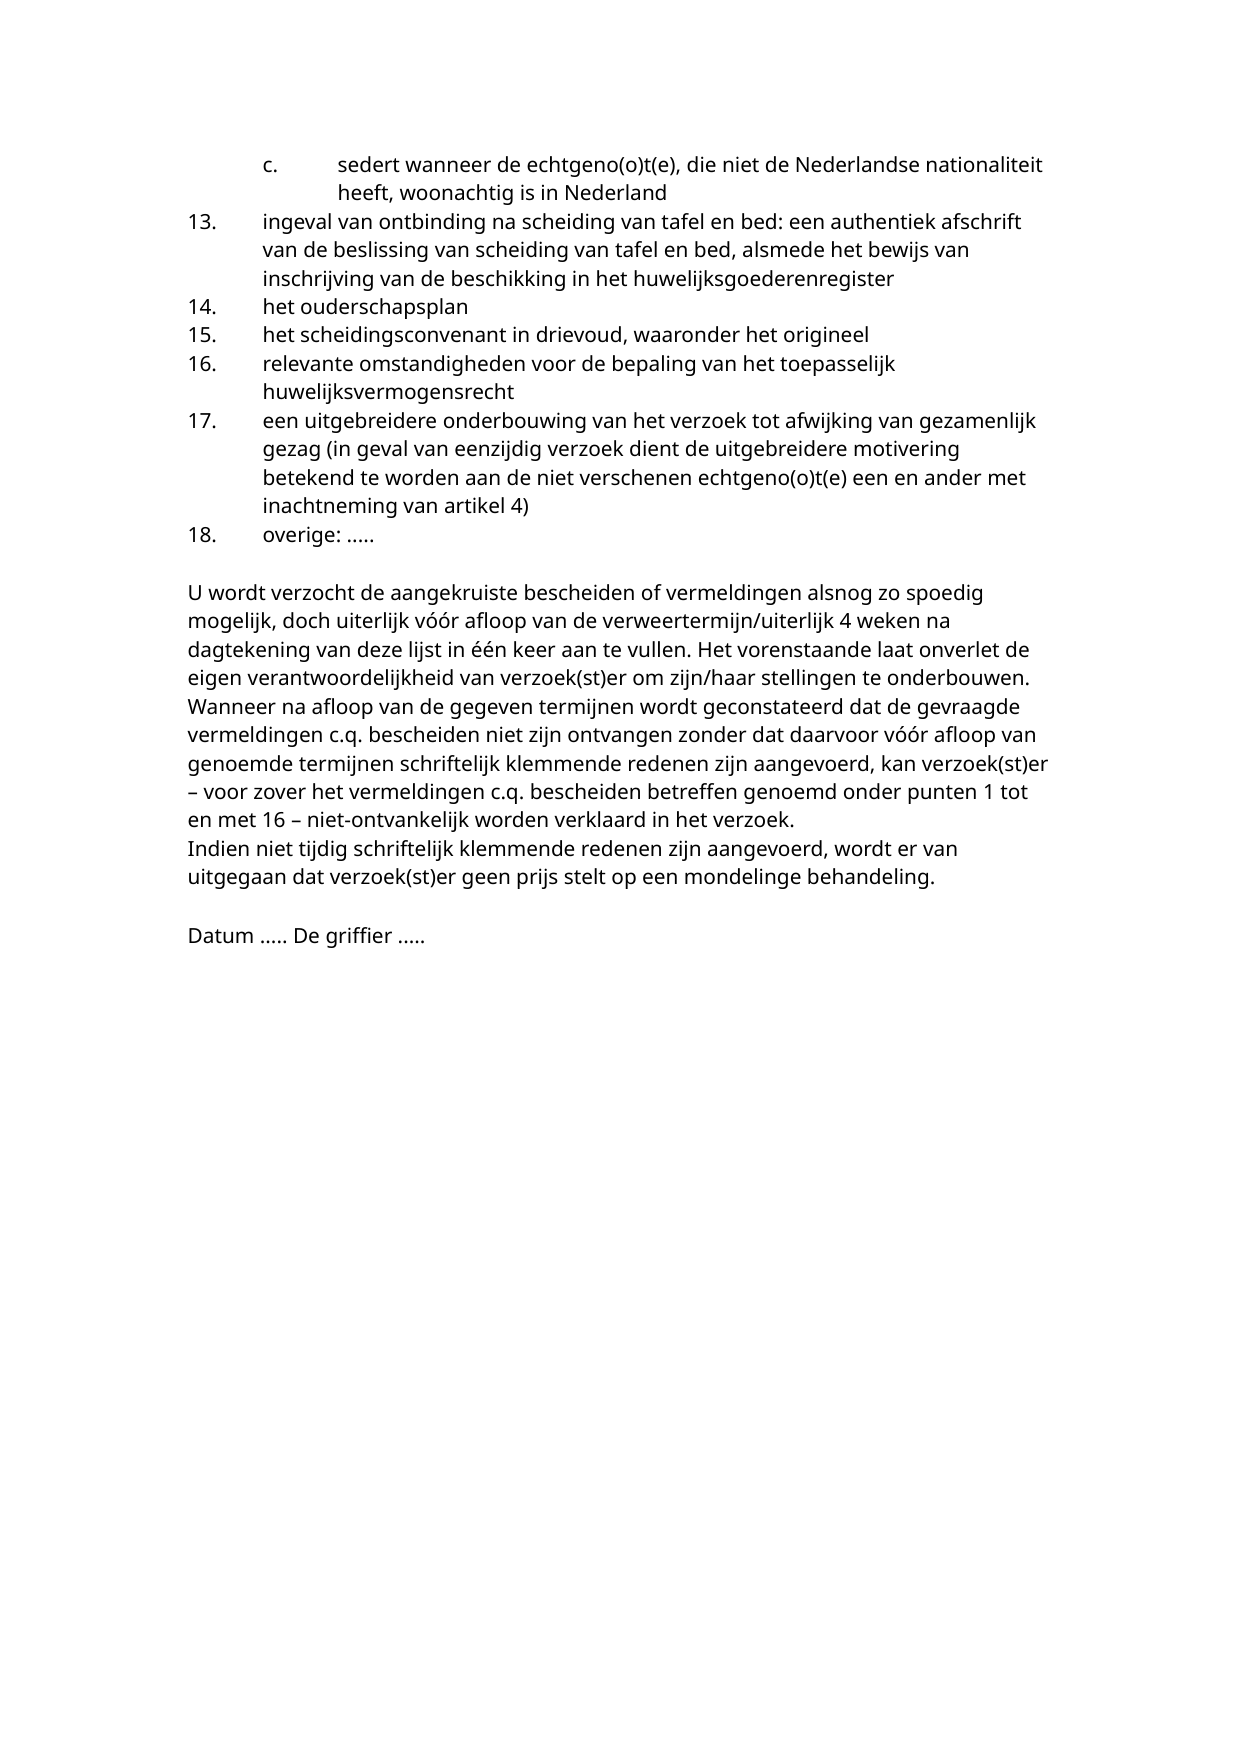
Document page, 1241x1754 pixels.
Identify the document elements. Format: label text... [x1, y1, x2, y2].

list sedert wanneer de echtgeno(o)t(e), die niet de Nederlandse nationaliteit heeft, woonachtig is in Nederland [262, 150, 1053, 207]
text Datum ..... De griffier ..... [187, 921, 1053, 949]
list ingeval van ontbinding na scheiding van tafel en bed: een authentiek afschrift van de beslissing van scheiding van tafel en bed, alsmede het bewijs van inschrijving van de beschikking in het huwelijksgoederenregister [187, 207, 1053, 292]
list het ouderschapsplan [187, 292, 1053, 321]
text Indien niet tijdig schriftelijk klemmende redenen zijn aangevoerd, wordt er van uitgegaan dat verzoek(st)er geen prijs stelt op een mondelinge behandeling. [187, 834, 1053, 891]
list relevante omstandigheden voor de bepaling van het toepasselijk huwelijksvermogensrecht [187, 349, 1053, 406]
list een uitgebreidere onderbouwing van het verzoek tot afwijking van gezamenlijk gezag (in geval van eenzijdig verzoek dient de uitgebreidere motivering betekend te worden aan de niet verschenen echtgeno(o)t(e) een en ander met inachtneming van artikel 4) [187, 406, 1053, 520]
text U wordt verzocht de aangekruiste bescheiden of vermeldingen alsnog zo spoedig mogelijk, doch uiterlijk vóór afloop van de verweertermijn/uiterlijk 4 weken na dagtekening van deze lijst in één keer aan te vullen. Het vorenstaande laat onverlet de eigen verantwoordelijkheid van verzoek(st)er om zijn/haar stellingen te onderbouwen. [187, 578, 1053, 692]
list het scheidingsconvenant in drievoud, waaronder het origineel [187, 321, 1053, 349]
list overige: ..... [187, 520, 1053, 548]
text Wanneer na afloop van de gegeven termijnen wordt geconstateerd dat de gevraagde vermeldingen c.q. bescheiden niet zijn ontvangen zonder dat daarvoor vóór afloop van genoemde termijnen schriftelijk klemmende redenen zijn aangevoerd, kan verzoek(st)er – voor zover het vermeldingen c.q. bescheiden betreffen genoemd onder punten 1 tot en met 16 – niet-ontvankelijk worden verklaard in het verzoek. [187, 692, 1053, 834]
